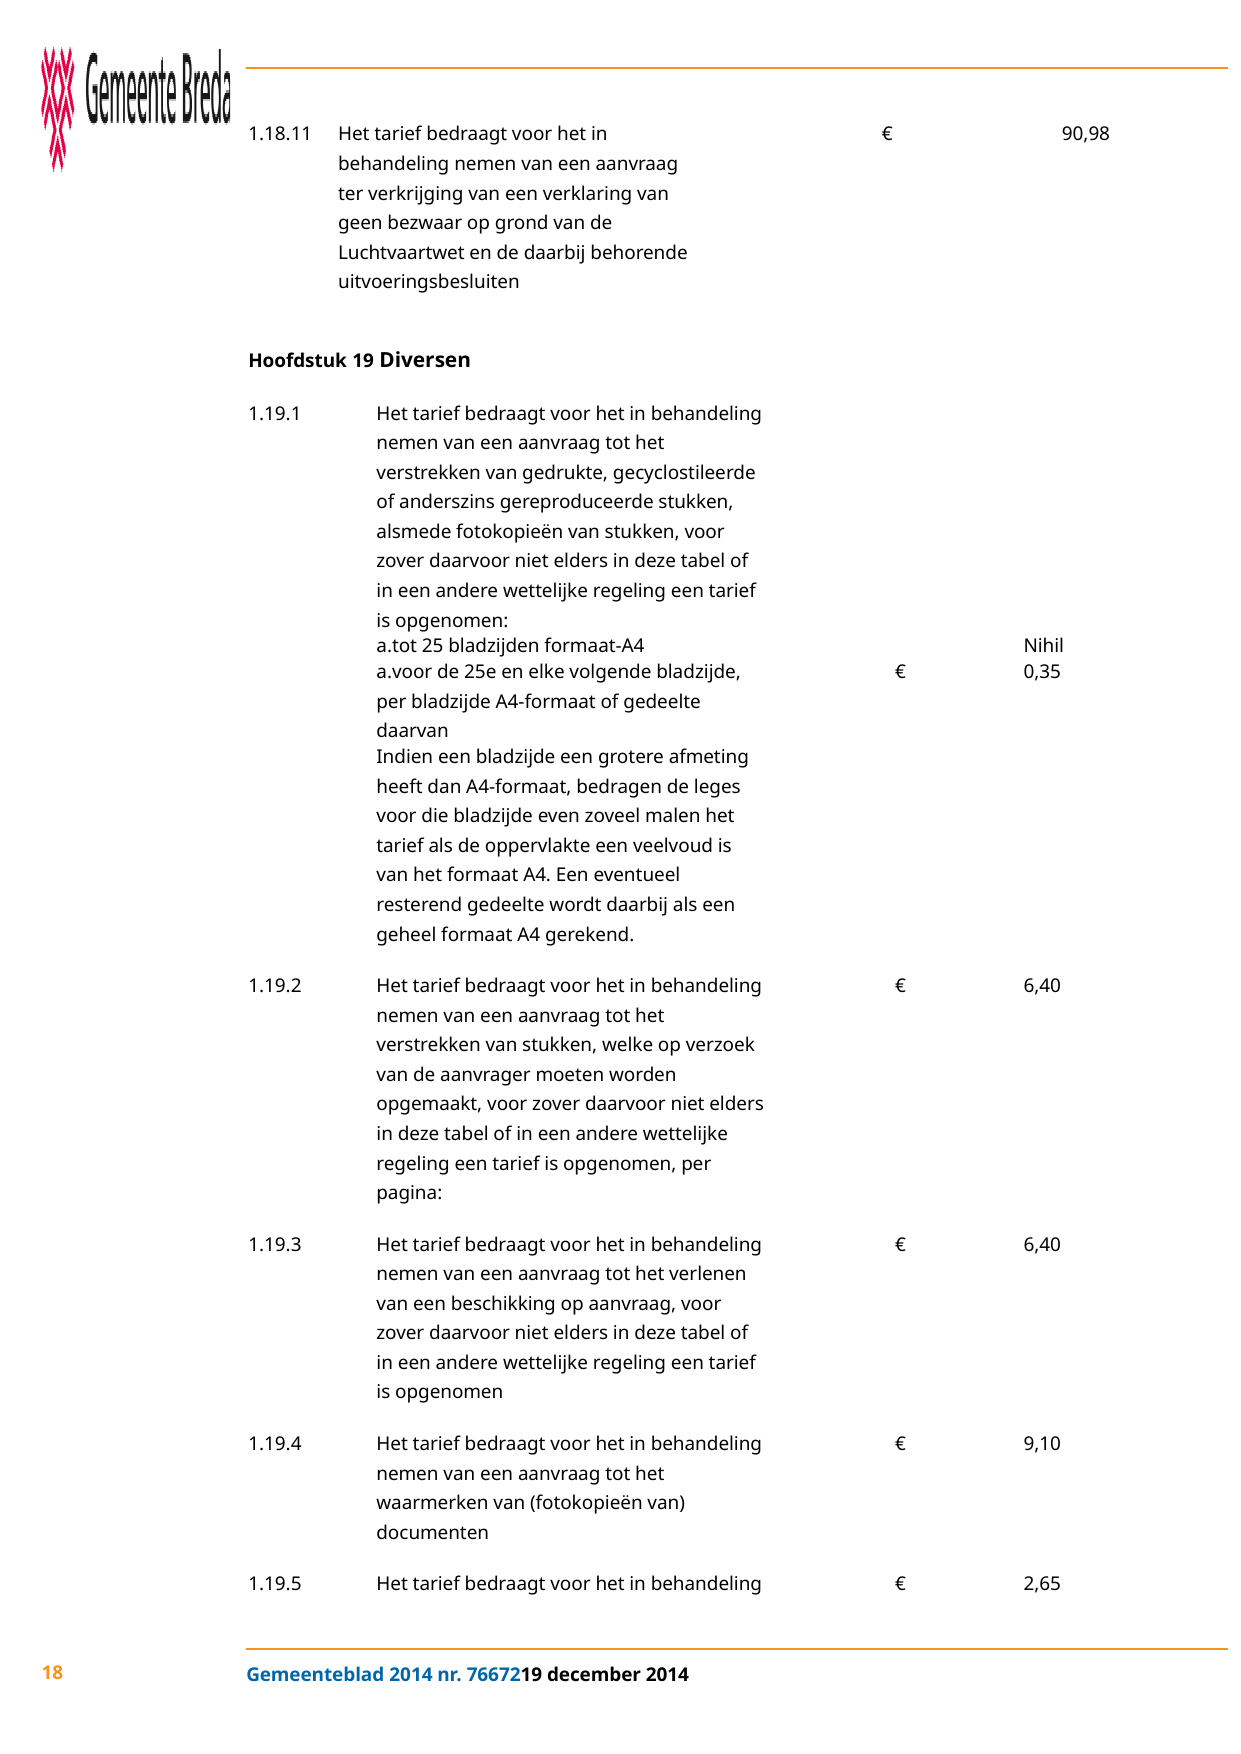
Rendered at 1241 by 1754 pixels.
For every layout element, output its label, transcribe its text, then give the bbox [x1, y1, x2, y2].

table_cell [895, 1545, 1023, 1570]
table_cell € [882, 121, 1062, 294]
table_cell [767, 658, 895, 743]
table_header 1.19.1 [248, 400, 376, 633]
table_cell [767, 972, 895, 1205]
table_cell € [895, 658, 1023, 743]
table_cell 1.18.11 [248, 121, 338, 294]
table_cell [338, 95, 702, 121]
table_cell [702, 95, 882, 121]
table_cell 6,40 [1023, 1231, 1152, 1404]
table_cell € [895, 972, 1023, 1205]
table_cell [767, 743, 895, 946]
table_cell Het tarief bedraagt voor het in behandeling nemen van een aanvraag ter verkrijging van een verklaring van geen bezwaar op grond van de Luchtvaartwet en de daarbij behorende uitvoeringsbesluiten [338, 121, 702, 294]
text Hoofdstuk 19 Diversen [248, 346, 1152, 374]
table_cell [767, 1231, 895, 1404]
table_cell 2,65 [1023, 1570, 1152, 1596]
table_cell [702, 121, 882, 294]
table_cell a.voor de 25e en elke volgende bladzijde, per bladzijde A4-formaat of gedeelte daarvan [376, 658, 767, 743]
table_header [895, 400, 1023, 633]
table_cell [248, 1404, 376, 1430]
table_cell [895, 633, 1023, 658]
table_cell [248, 633, 376, 658]
table_cell [895, 1404, 1023, 1430]
table_header [1023, 400, 1152, 633]
table_cell [767, 1545, 895, 1570]
table_cell € [895, 1430, 1023, 1544]
picture [41, 47, 231, 172]
table_cell [1023, 1545, 1152, 1570]
table_cell [376, 946, 767, 972]
table_cell [767, 633, 895, 658]
table_cell Het tarief bedraagt voor het in behandeling [376, 1570, 767, 1596]
table_cell [248, 946, 376, 972]
table_cell [376, 1205, 767, 1231]
table_cell [767, 1205, 895, 1231]
table_cell 90,98 [1062, 121, 1152, 294]
table_cell a.tot 25 bladzijden formaat-A4 [376, 633, 767, 658]
table_header [767, 400, 895, 633]
table_cell Het tarief bedraagt voor het in behandeling nemen van een aanvraag tot het verlenen van een beschikking op aanvraag, voor zover daarvoor niet elders in deze tabel of in een andere wettelijke regeling een tarief is opgenomen [376, 1231, 767, 1404]
table_cell [882, 95, 1062, 121]
table_cell 1.19.4 [248, 1430, 376, 1544]
table_cell [767, 1404, 895, 1430]
table_cell 6,40 [1023, 972, 1152, 1205]
table_cell Het tarief bedraagt voor het in behandeling nemen van een aanvraag tot het verstrekken van stukken, welke op verzoek van de aanvrager moeten worden opgemaakt, voor zover daarvoor niet elders in deze tabel of in een andere wettelijke regeling een tarief is opgenomen, per pagina: [376, 972, 767, 1205]
table_cell [248, 1205, 376, 1231]
table_header Het tarief bedraagt voor het in behandeling nemen van een aanvraag tot het verstrekken van gedrukte, gecyclostileerde of anderszins gereproduceerde stukken, alsmede fotokopieën van stukken, voor zover daarvoor niet elders in deze tabel of in een andere wettelijke regeling een tarief is opgenomen: [376, 400, 767, 633]
table_cell € [895, 1231, 1023, 1404]
table_cell [248, 95, 338, 121]
table_cell [1023, 946, 1152, 972]
table_cell 1.19.3 [248, 1231, 376, 1404]
table_cell [767, 1570, 895, 1596]
table_cell [1023, 743, 1152, 946]
table_cell [895, 1205, 1023, 1231]
table_cell [1023, 1205, 1152, 1231]
table_cell 0,35 [1023, 658, 1152, 743]
table_cell 1.19.5 [248, 1570, 376, 1596]
table_cell [248, 1545, 376, 1570]
table_cell Nihil [1023, 633, 1152, 658]
table_cell [376, 1404, 767, 1430]
table_cell 1.19.2 [248, 972, 376, 1205]
table_cell [767, 946, 895, 972]
table_cell [895, 743, 1023, 946]
table_cell [248, 743, 376, 946]
table_cell Indien een bladzijde een grotere afmeting heeft dan A4-formaat, bedragen de leges voor die bladzijde even zoveel malen het tarief als de oppervlakte een veelvoud is van het formaat A4. Een eventueel resterend gedeelte wordt daarbij als een geheel formaat A4 gerekend. [376, 743, 767, 946]
table_cell Het tarief bedraagt voor het in behandeling nemen van een aanvraag tot het waarmerken van (fotokopieën van) documenten [376, 1430, 767, 1544]
table_cell [248, 658, 376, 743]
table_cell 9,10 [1023, 1430, 1152, 1544]
table_cell [767, 1430, 895, 1544]
table_cell € [895, 1570, 1023, 1596]
table_cell [895, 946, 1023, 972]
table_cell [1062, 95, 1152, 121]
table_cell [376, 1545, 767, 1570]
table_cell [1023, 1404, 1152, 1430]
